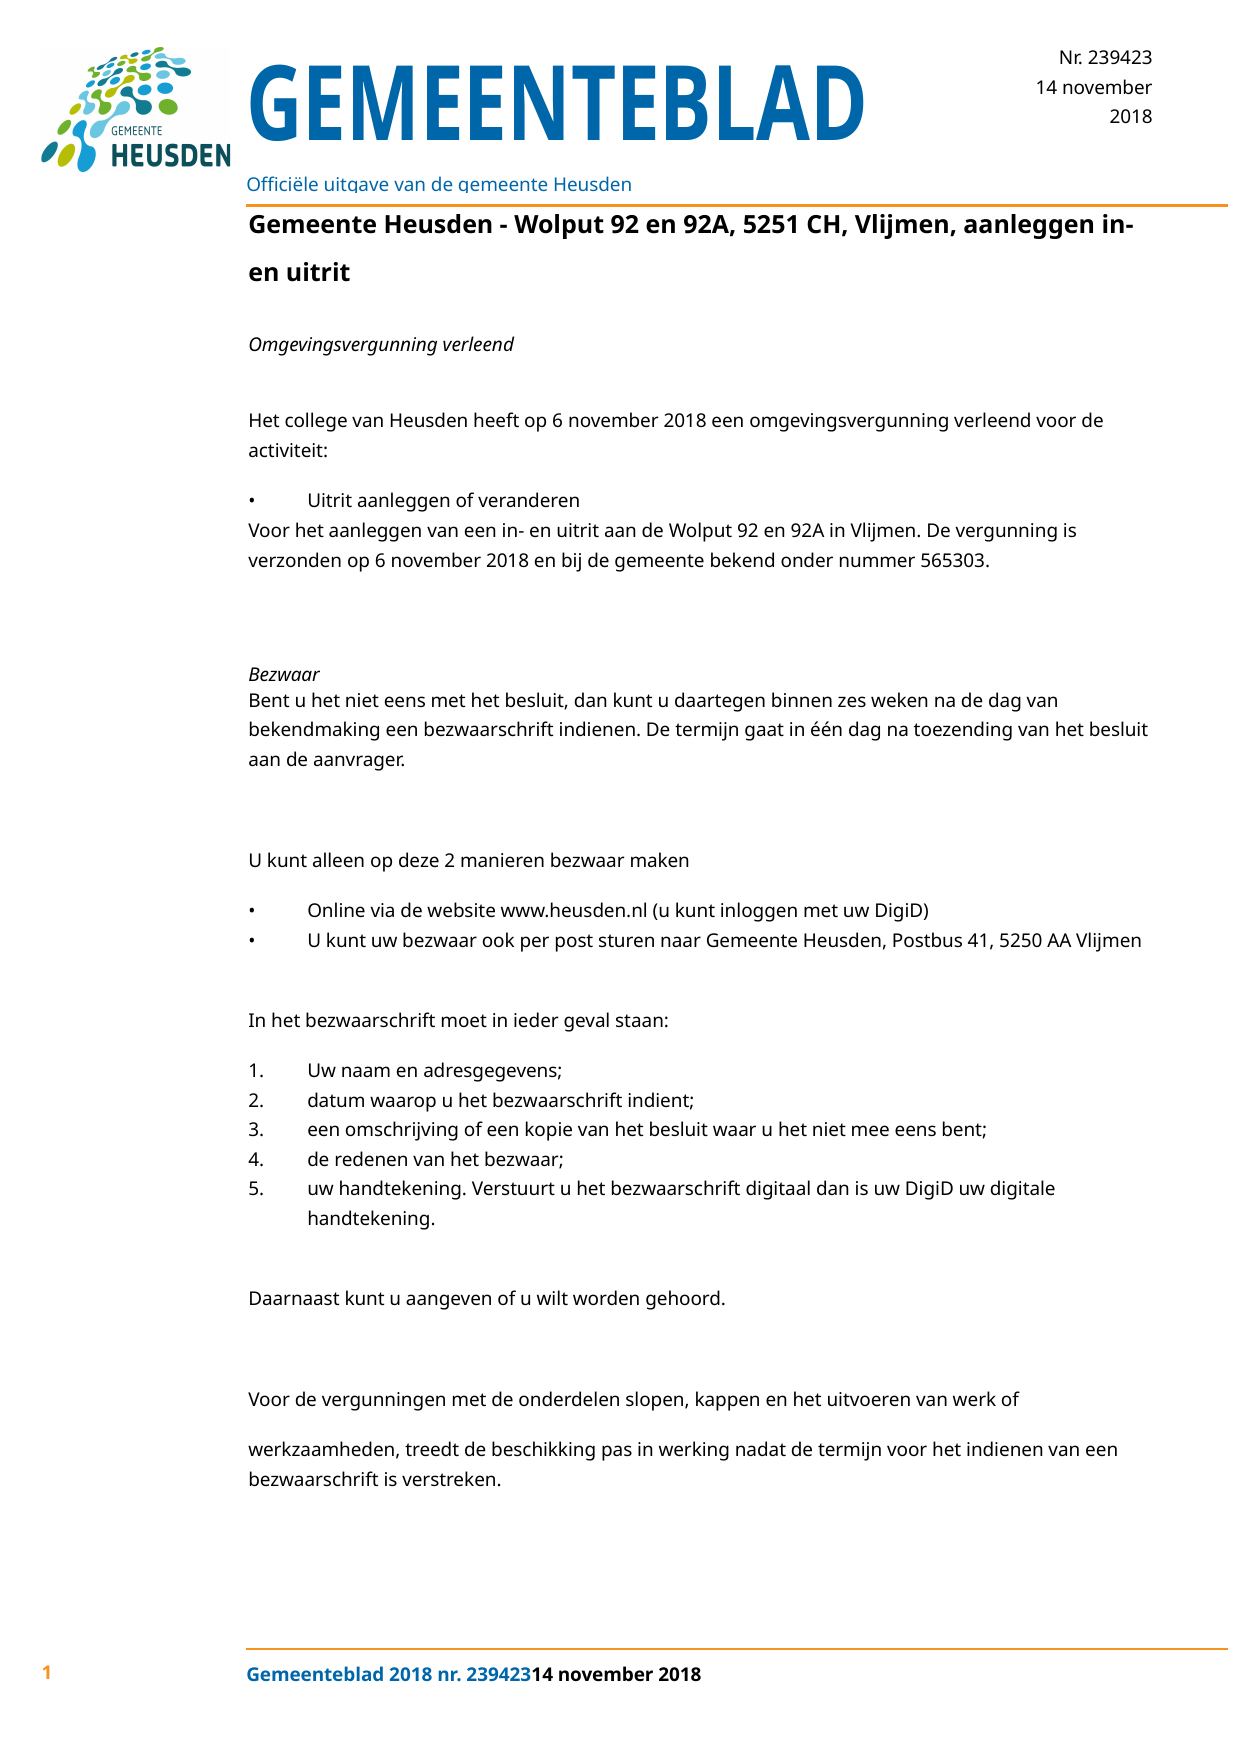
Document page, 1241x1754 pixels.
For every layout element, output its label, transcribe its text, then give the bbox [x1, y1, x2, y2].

list Online via de website www.heusden.nl (u kunt inloggen met uw DigiD) [248, 897, 1152, 923]
list uw handtekening. Verstuurt u het bezwaarschrift digitaal dan is uw DigiD uw digitale handtekening. [248, 1176, 1152, 1231]
list de redenen van het bezwaar; [248, 1146, 1152, 1172]
list een omschrijving of een kopie van het besluit waar u het niet mee eens bent; [248, 1116, 1152, 1142]
list Uitrit aanleggen of veranderen [248, 488, 1152, 513]
picture [41, 47, 231, 172]
text Gemeente Heusden - Wolput 92 en 92A, 5251 CH, Vlijmen, aanleggen in- en uitrit [248, 207, 1152, 288]
text Bezwaar [248, 661, 1152, 687]
list Uw naam en adresgegevens; [248, 1057, 1152, 1083]
text Voor het aanleggen van een in- en uitrit aan de Wolput 92 en 92A in Vlijmen. De vergunning is verzonden op 6 november 2018 en bij de gemeente bekend onder nummer 565303. [248, 517, 1152, 572]
text Voor de vergunningen met de onderdelen slopen, kappen en het uitvoeren van werk of [248, 1386, 1152, 1412]
text Het college van Heusden heeft op 6 november 2018 een omgevingsvergunning verleend voor de activiteit: [248, 408, 1152, 463]
text werkzaamheden, treedt de beschikking pas in werking nadat de termijn voor het indienen van een bezwaarschrift is verstreken. [248, 1436, 1152, 1492]
text Daarnaast kunt u aangeven of u wilt worden gehoord. [248, 1285, 1152, 1311]
text U kunt alleen op deze 2 manieren bezwaar maken [248, 847, 1152, 873]
text In het bezwaarschrift moet in ieder geval staan: [248, 1007, 1152, 1033]
list U kunt uw bezwaar ook per post sturen naar Gemeente Heusden, Postbus 41, 5250 AA Vlijmen [248, 927, 1152, 953]
text Omgevingsvergunning verleend [248, 331, 1152, 357]
text Bent u het niet eens met het besluit, dan kunt u daartegen binnen zes weken na de dag van bekendmaking een bezwaarschrift indienen. De termijn gaat in één dag na toezending van het besluit aan de aanvrager. [248, 687, 1152, 772]
list datum waarop u het bezwaarschrift indient; [248, 1087, 1152, 1113]
